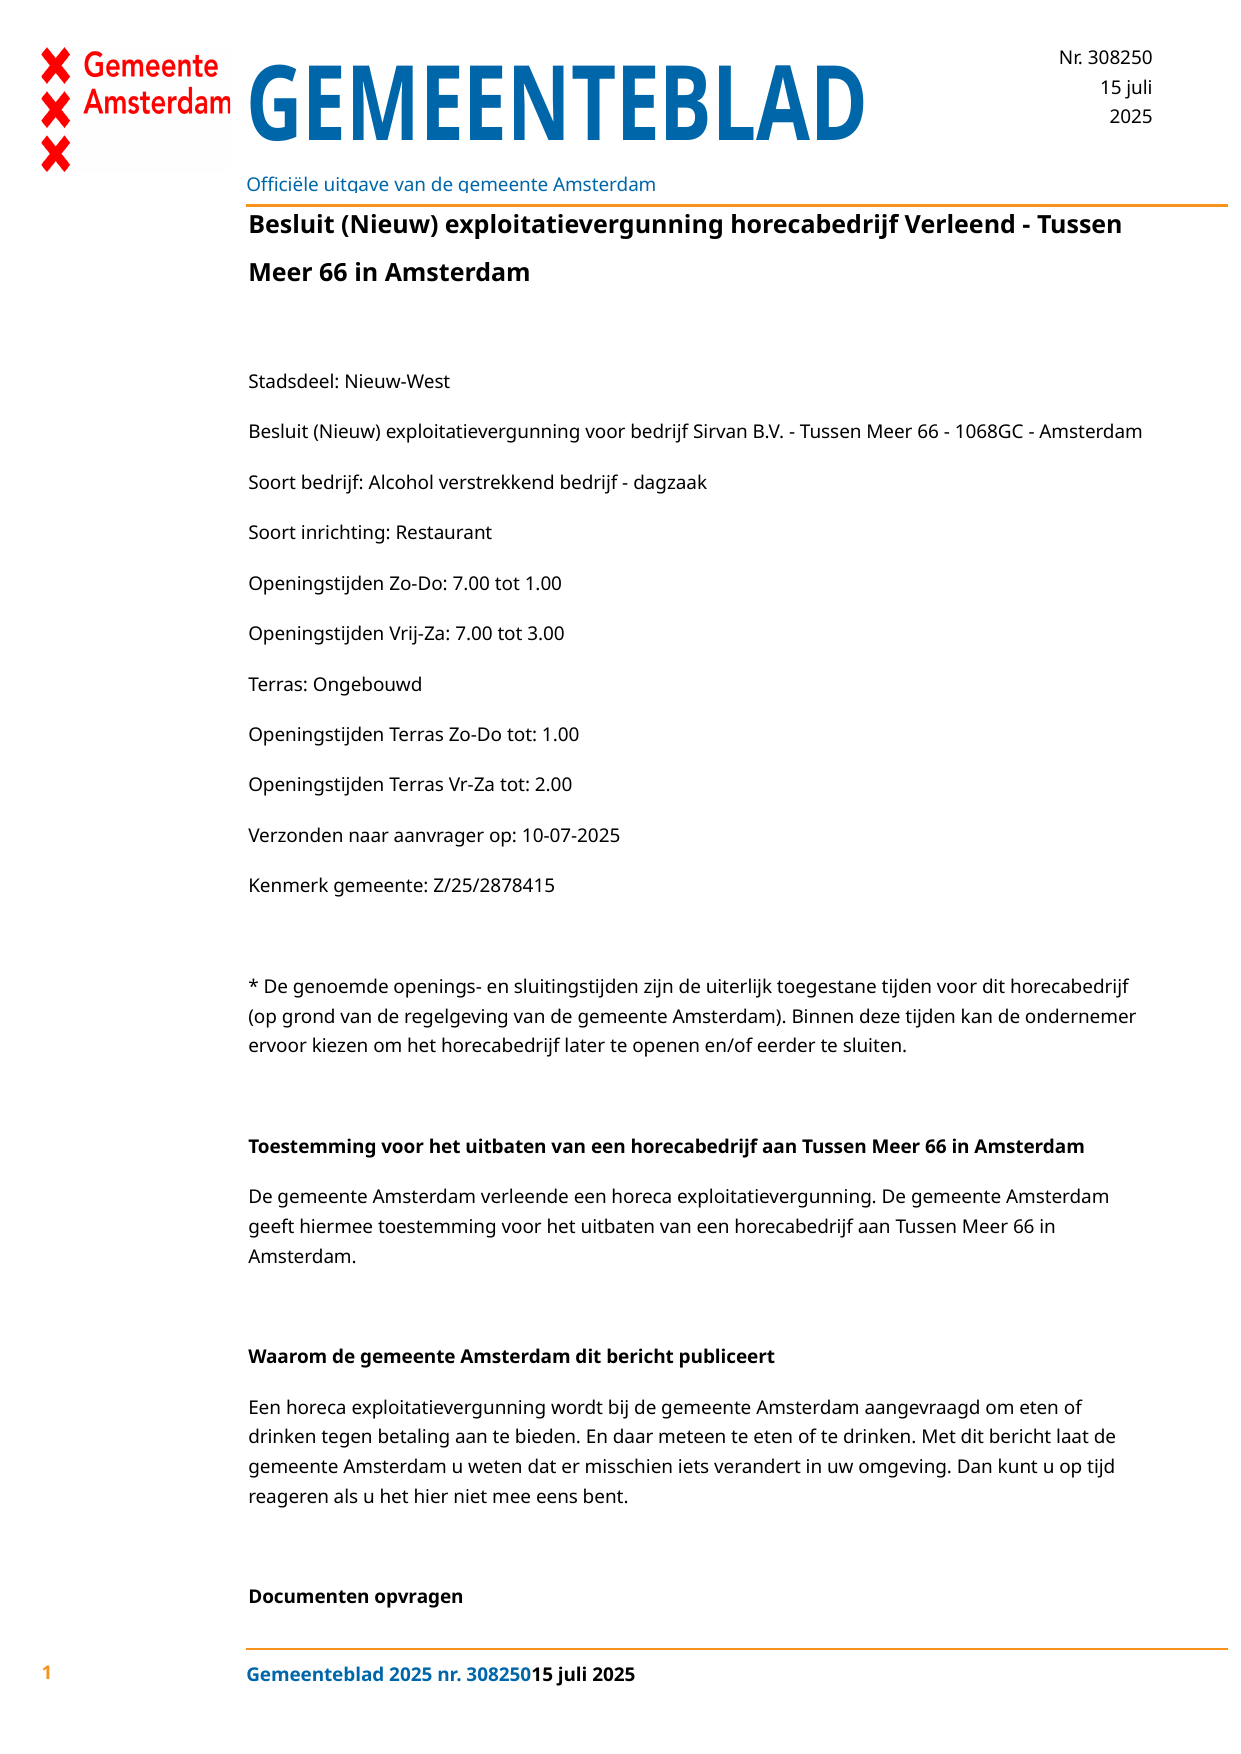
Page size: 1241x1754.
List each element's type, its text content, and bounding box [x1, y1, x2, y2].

text De gemeente Amsterdam verleende een horeca exploitatievergunning. De gemeente Amsterdam geeft hiermee toestemming voor het uitbaten van een horecabedrijf aan Tussen Meer 66 in Amsterdam. [248, 1184, 1152, 1269]
text Verzonden naar aanvrager op: 10-07-2025 [248, 822, 1152, 848]
text Besluit (Nieuw) exploitatievergunning horecabedrijf Verleend - Tussen Meer 66 in Amsterdam [248, 207, 1152, 288]
text Documenten opvragen [248, 1584, 1152, 1609]
text Openingstijden Terras Vr-Za tot: 2.00 [248, 772, 1152, 797]
text Openingstijden Zo-Do: 7.00 tot 1.00 [248, 570, 1152, 596]
text Soort inrichting: Restaurant [248, 519, 1152, 545]
text Openingstijden Terras Zo-Do tot: 1.00 [248, 721, 1152, 747]
picture [41, 47, 231, 172]
text Een horeca exploitatievergunning wordt bij de gemeente Amsterdam aangevraagd om eten of drinken tegen betaling aan te bieden. En daar meteen te eten of te drinken. Met dit bericht laat de gemeente Amsterdam u weten dat er misschien iets verandert in uw omgeving. Dan kunt u op tijd reageren als u het hier niet mee eens bent. [248, 1394, 1152, 1509]
text Soort bedrijf: Alcohol verstrekkend bedrijf - dagzaak [248, 469, 1152, 495]
text * De genoemde openings- en sluitingstijden zijn de uiterlijk toegestane tijden voor dit horecabedrijf (op grond van de regelgeving van de gemeente Amsterdam). Binnen deze tijden kan de ondernemer ervoor kiezen om het horecabedrijf later te openen en/of eerder te sluiten. [248, 973, 1152, 1058]
text Terras: Ongebouwd [248, 671, 1152, 697]
text Kenmerk gemeente: Z/25/2878415 [248, 872, 1152, 898]
text Waarom de gemeente Amsterdam dit bericht publiceert [248, 1344, 1152, 1369]
text Openingstijden Vrij-Za: 7.00 tot 3.00 [248, 620, 1152, 646]
text Stadsdeel: Nieuw-West [248, 368, 1152, 394]
text Toestemming voor het uitbaten van een horecabedrijf aan Tussen Meer 66 in Amsterdam [248, 1133, 1152, 1159]
text Besluit (Nieuw) exploitatievergunning voor bedrijf Sirvan B.V. - Tussen Meer 66 - 1068GC - Amsterdam [248, 419, 1152, 444]
